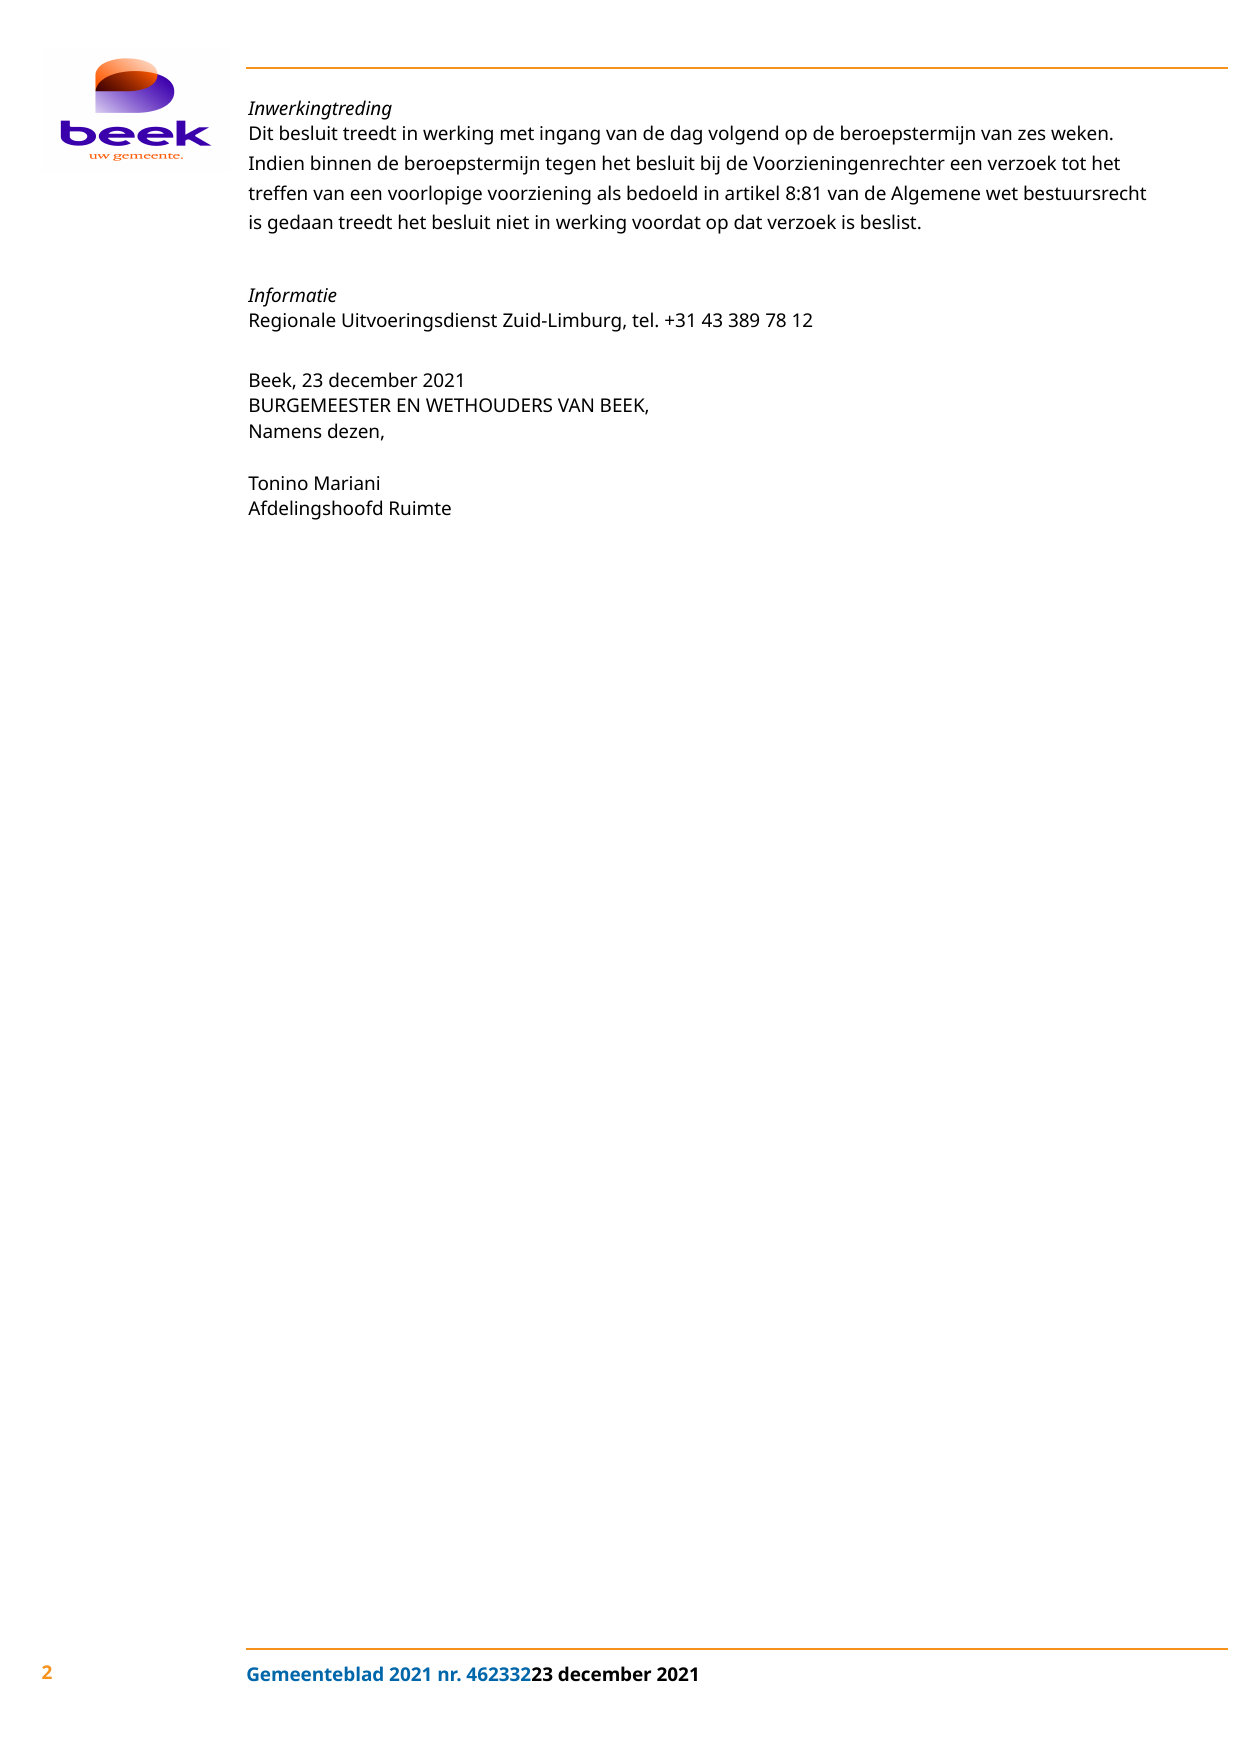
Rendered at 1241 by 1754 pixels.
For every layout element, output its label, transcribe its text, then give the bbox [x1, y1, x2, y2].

picture [41, 47, 231, 172]
text Tonino Mariani [248, 470, 1152, 496]
text Beek, 23 december 2021 [248, 367, 1152, 393]
text Inwerkingtreding [248, 95, 1152, 121]
text BURGEMEESTER EN WETHOUDERS VAN BEEK, [248, 393, 1152, 418]
text Afdelingshoofd Ruimte [248, 496, 1152, 521]
text Regionale Uitvoeringsdienst Zuid-Limburg, tel. +31 43 389 78 12 [248, 308, 1152, 333]
text Informatie [248, 282, 1152, 308]
text Dit besluit treedt in werking met ingang van de dag volgend op de beroepstermijn van zes weken. Indien binnen de beroepstermijn tegen het besluit bij de Voorzieningenrechter een verzoek tot het treffen van een voorlopige voorziening als bedoeld in artikel 8:81 van de Algemene wet bestuursrecht is gedaan treedt het besluit niet in werking voordat op dat verzoek is beslist. [248, 121, 1152, 235]
text Namens dezen, [248, 418, 1152, 444]
